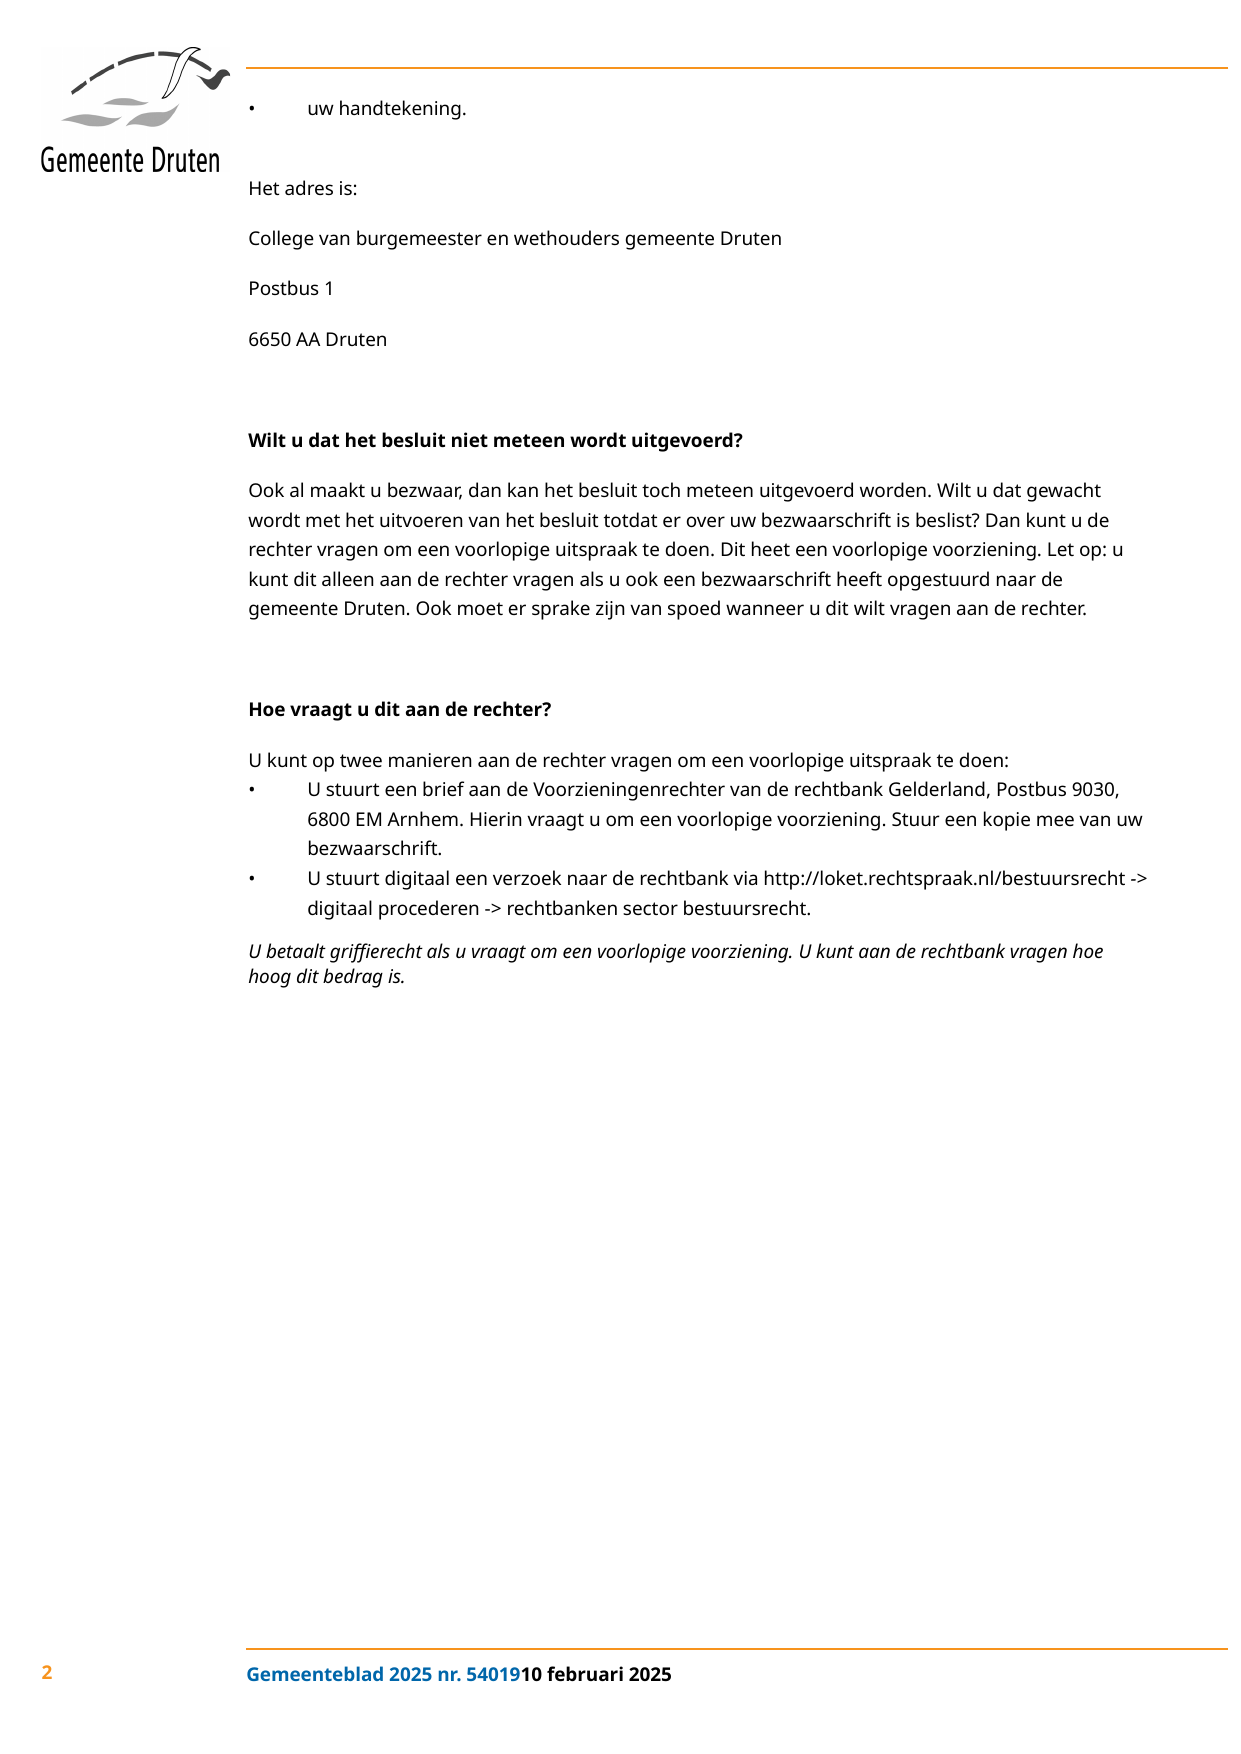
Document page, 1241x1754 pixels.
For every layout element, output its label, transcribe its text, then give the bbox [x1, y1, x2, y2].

text U kunt op twee manieren aan de rechter vragen om een voorlopige uitspraak te doen: [248, 747, 1152, 773]
text College van burgemeester en wethouders gemeente Druten [248, 225, 1152, 251]
text 6650 AA Druten [248, 326, 1152, 352]
list U stuurt een brief aan de Voorzieningenrechter van de rechtbank Gelderland, Postbus 9030, 6800 EM Arnhem. Hierin vraagt u om een voorlopige voorziening. Stuur een kopie mee van uw bezwaarschrift. [248, 776, 1152, 861]
text Postbus 1 [248, 276, 1152, 301]
list U stuurt digitaal een verzoek naar de rechtbank via http://loket.rechtspraak.nl/bestuursrecht -> digitaal procederen -> rechtbanken sector bestuursrecht. [248, 865, 1152, 921]
picture [41, 47, 231, 172]
text U betaalt griffierecht als u vraagt om een voorlopige voorziening. U kunt aan de rechtbank vragen hoe hoog dit bedrag is. [248, 938, 1152, 989]
text Het adres is: [248, 175, 1152, 201]
text Wilt u dat het besluit niet meteen wordt uitgevoerd? [248, 427, 1152, 453]
text Ook al maakt u bezwaar, dan kan het besluit toch meteen uitgevoerd worden. Wilt u dat gewacht wordt met het uitvoeren van het besluit totdat er over uw bezwaarschrift is beslist? Dan kunt u de rechter vragen om een voorlopige uitspraak te doen. Dit heet een voorlopige voorziening. Let op: u kunt dit alleen aan de rechter vragen als u ook een bezwaarschrift heeft opgestuurd naar de gemeente Druten. Ook moet er sprake zijn van spoed wanneer u dit wilt vragen aan de rechter. [248, 477, 1152, 621]
list uw handtekening. [248, 95, 1152, 121]
text Hoe vraagt u dit aan de rechter? [248, 696, 1152, 722]
